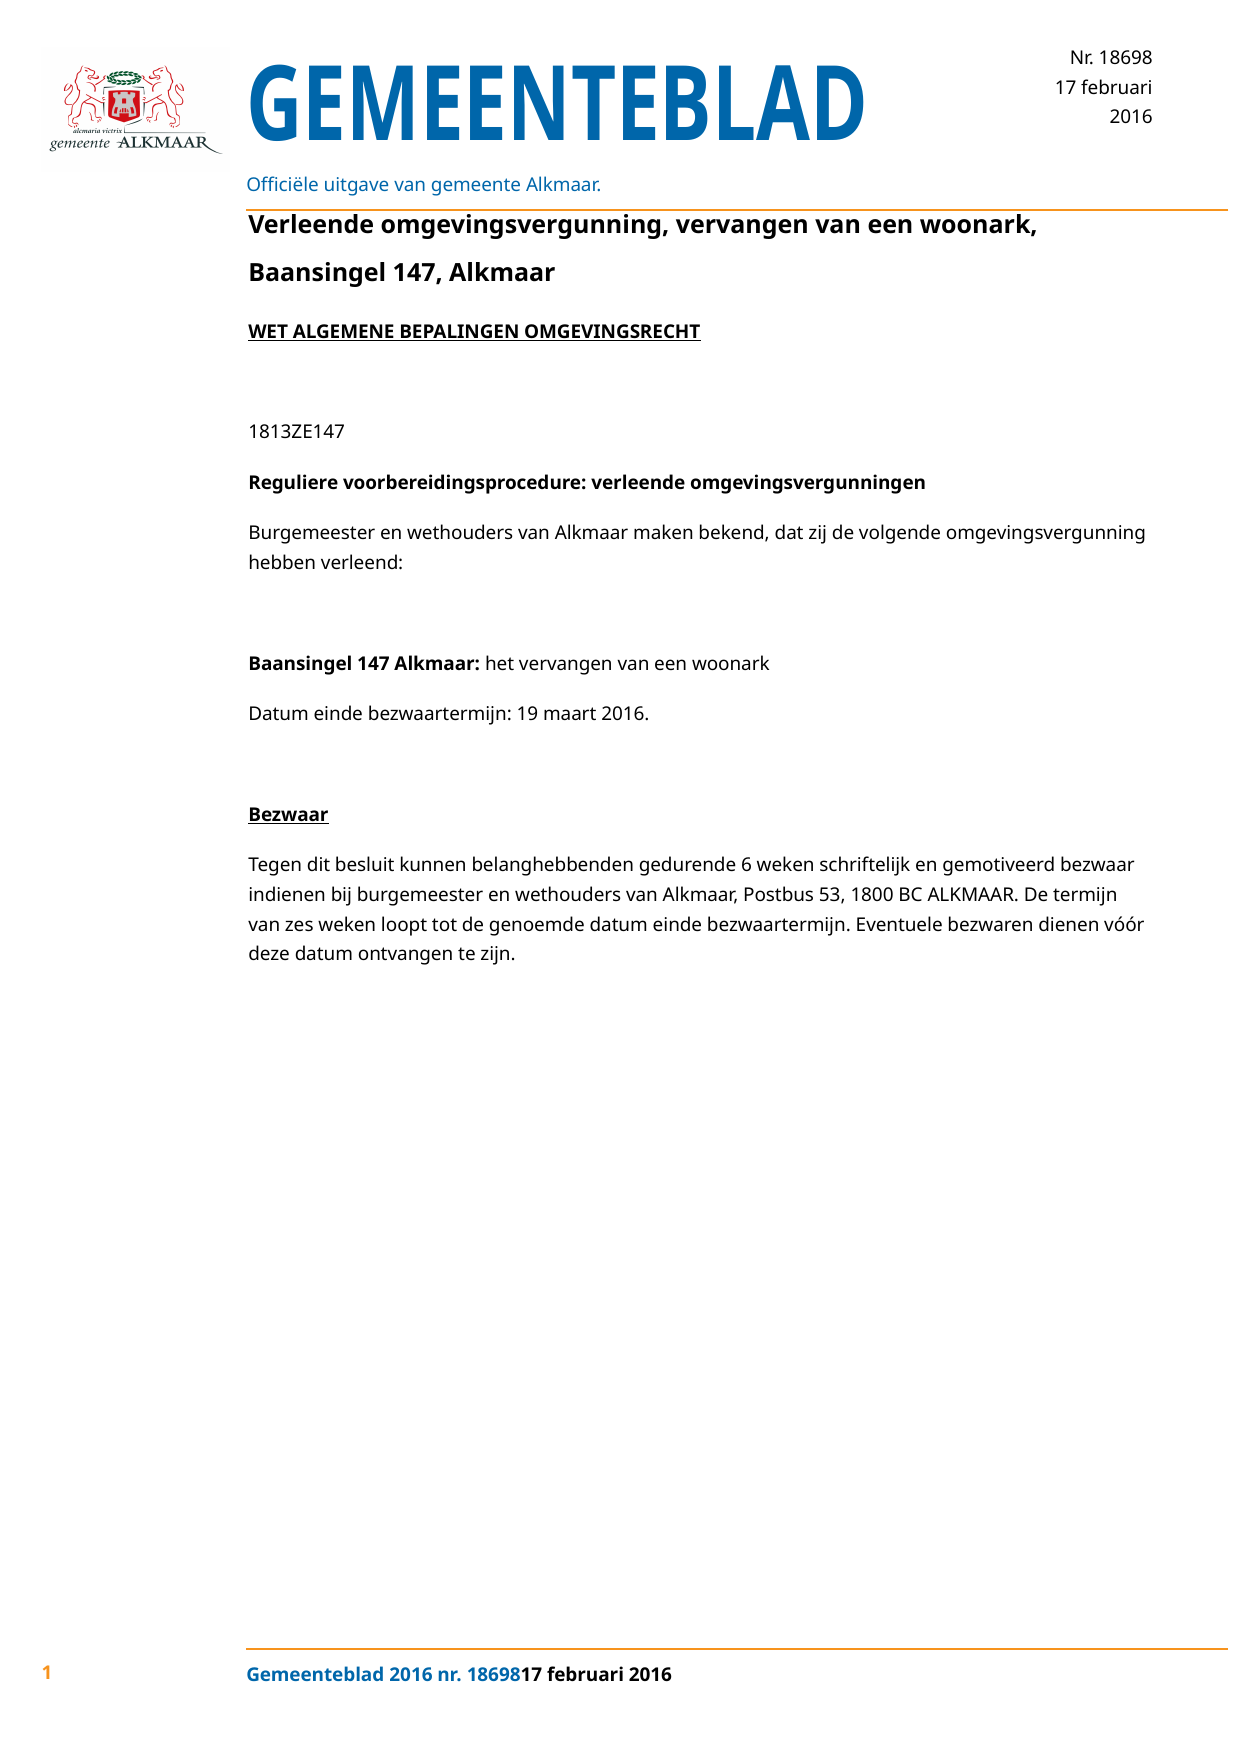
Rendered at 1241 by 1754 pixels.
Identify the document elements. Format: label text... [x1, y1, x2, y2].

text Tegen dit besluit kunnen belanghebbenden gedurende 6 weken schriftelijk en gemotiveerd bezwaar indienen bij burgemeester en wethouders van Alkmaar, Postbus 53, 1800 BC ALKMAAR. De termijn van zes weken loopt tot de genoemde datum einde bezwaartermijn. Eventuele bezwaren dienen vóór deze datum ontvangen te zijn. [248, 852, 1152, 966]
text Datum einde bezwaartermijn: 19 maart 2016. [248, 700, 1152, 726]
text WET ALGEMENE BEPALINGEN OMGEVINGSRECHT [248, 318, 1152, 344]
text Bezwaar [248, 801, 1152, 827]
text Baansingel 147 Alkmaar: het vervangen van een woonark [248, 650, 1152, 676]
picture [41, 47, 231, 172]
text Reguliere voorbereidingsprocedure: verleende omgevingsvergunningen [248, 469, 1152, 495]
text 1813ZE147 [248, 419, 1152, 444]
text Verleende omgevingsvergunning, vervangen van een woonark, Baansingel 147, Alkmaar [248, 211, 1152, 288]
text Burgemeester en wethouders van Alkmaar maken bekend, dat zij de volgende omgevingsvergunning hebben verleend: [248, 519, 1152, 575]
